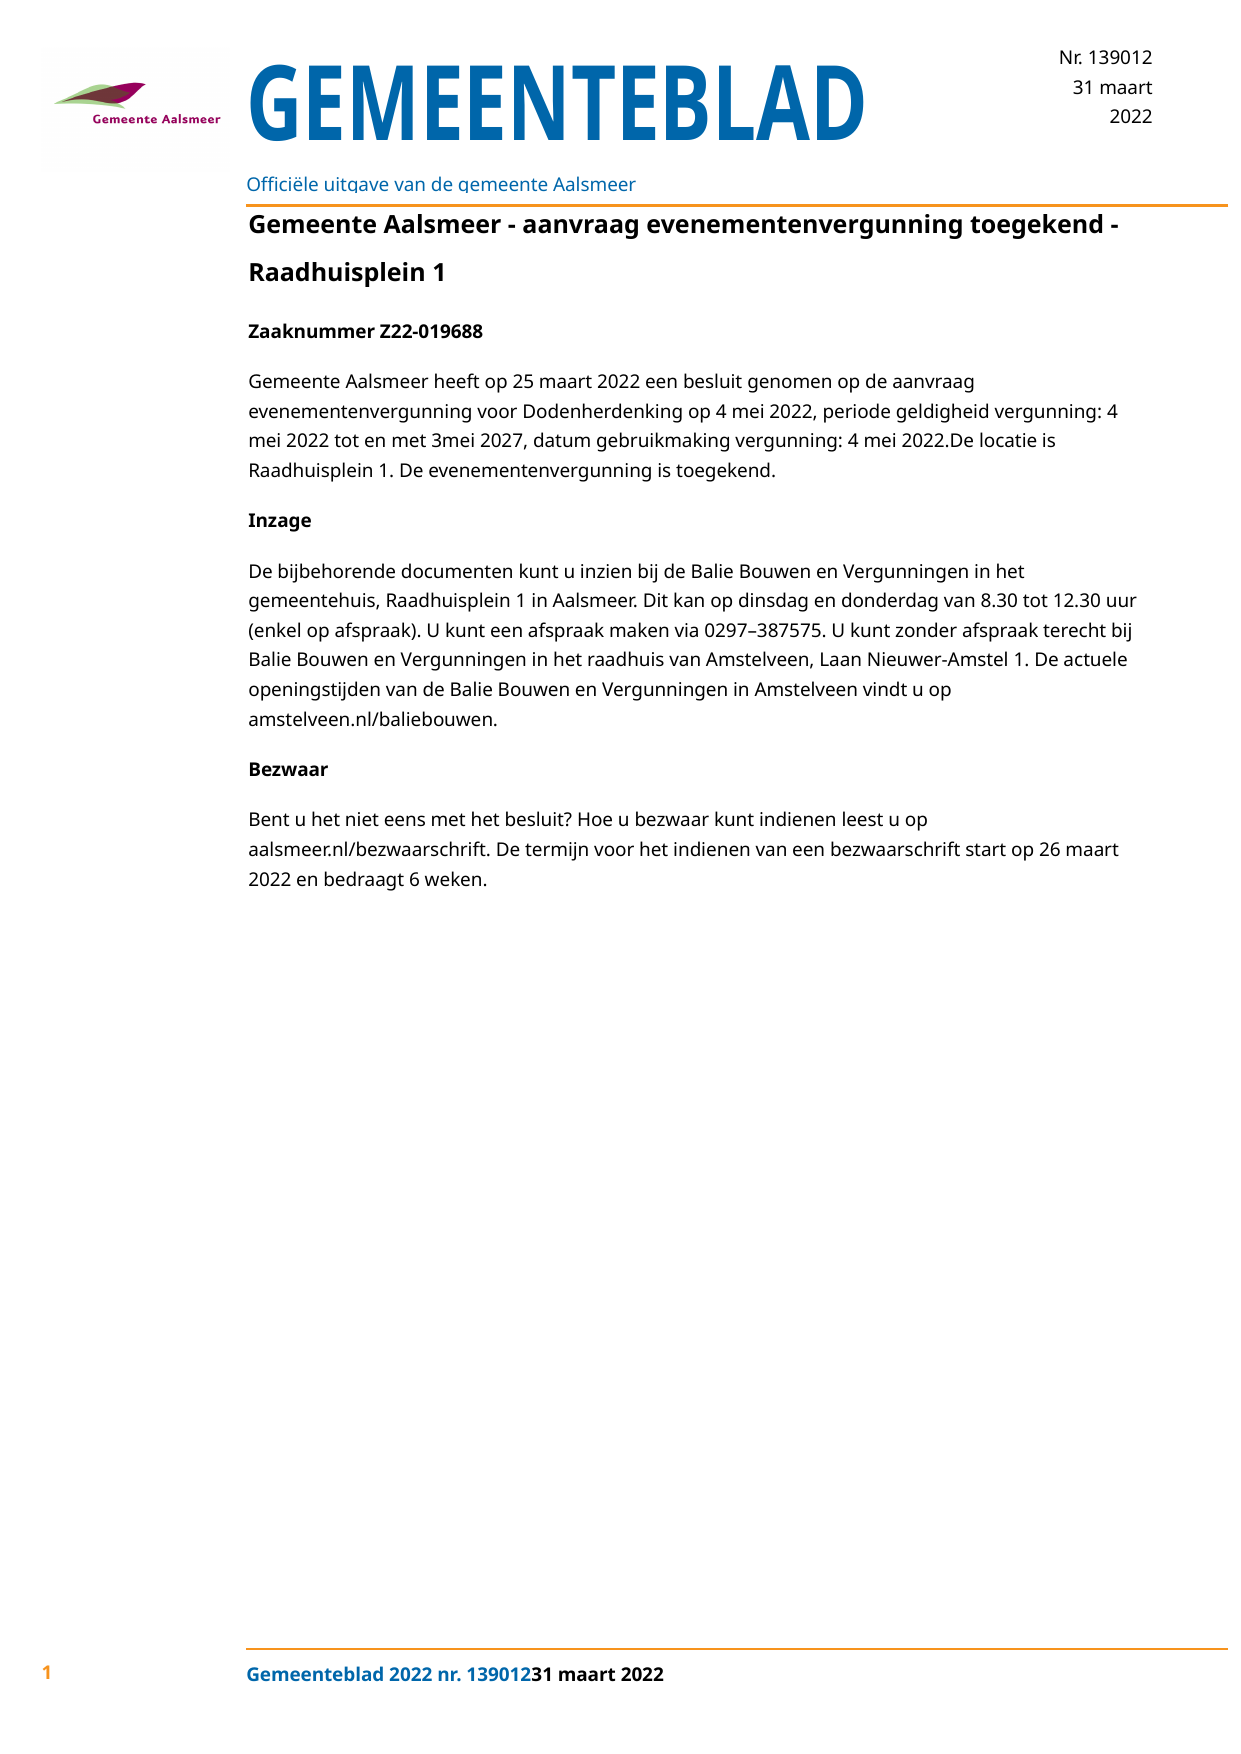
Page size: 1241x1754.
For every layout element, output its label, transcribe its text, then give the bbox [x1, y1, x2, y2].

text Gemeente Aalsmeer - aanvraag evenementenvergunning toegekend - Raadhuisplein 1 [248, 207, 1152, 288]
picture [41, 47, 231, 172]
text Inzage [248, 507, 1152, 533]
text Bezwaar [248, 756, 1152, 782]
text Zaaknummer Z22-019688 [248, 318, 1152, 344]
text De bijbehorende documenten kunt u inzien bij de Balie Bouwen en Vergunningen in het gemeentehuis, Raadhuisplein 1 in Aalsmeer. Dit kan op dinsdag en donderdag van 8.30 tot 12.30 uur (enkel op afspraak). U kunt een afspraak maken via 0297–387575. U kunt zonder afspraak terecht bij Balie Bouwen en Vergunningen in het raadhuis van Amstelveen, Laan Nieuwer-Amstel 1. De actuele openingstijden van de Balie Bouwen en Vergunningen in Amstelveen vindt u op amstelveen.nl/baliebouwen. [248, 558, 1152, 732]
text Bent u het niet eens met het besluit? Hoe u bezwaar kunt indienen leest u op aalsmeer.nl/bezwaarschrift. De termijn voor het indienen van een bezwaarschrift start op 26 maart 2022 en bedraagt 6 weken. [248, 807, 1152, 892]
text Gemeente Aalsmeer heeft op 25 maart 2022 een besluit genomen op de aanvraag evenementenvergunning voor Dodenherdenking op 4 mei 2022, periode geldigheid vergunning: 4 mei 2022 tot en met 3mei 2027, datum gebruikmaking vergunning: 4 mei 2022.De locatie is Raadhuisplein 1. De evenementenvergunning is toegekend. [248, 368, 1152, 483]
